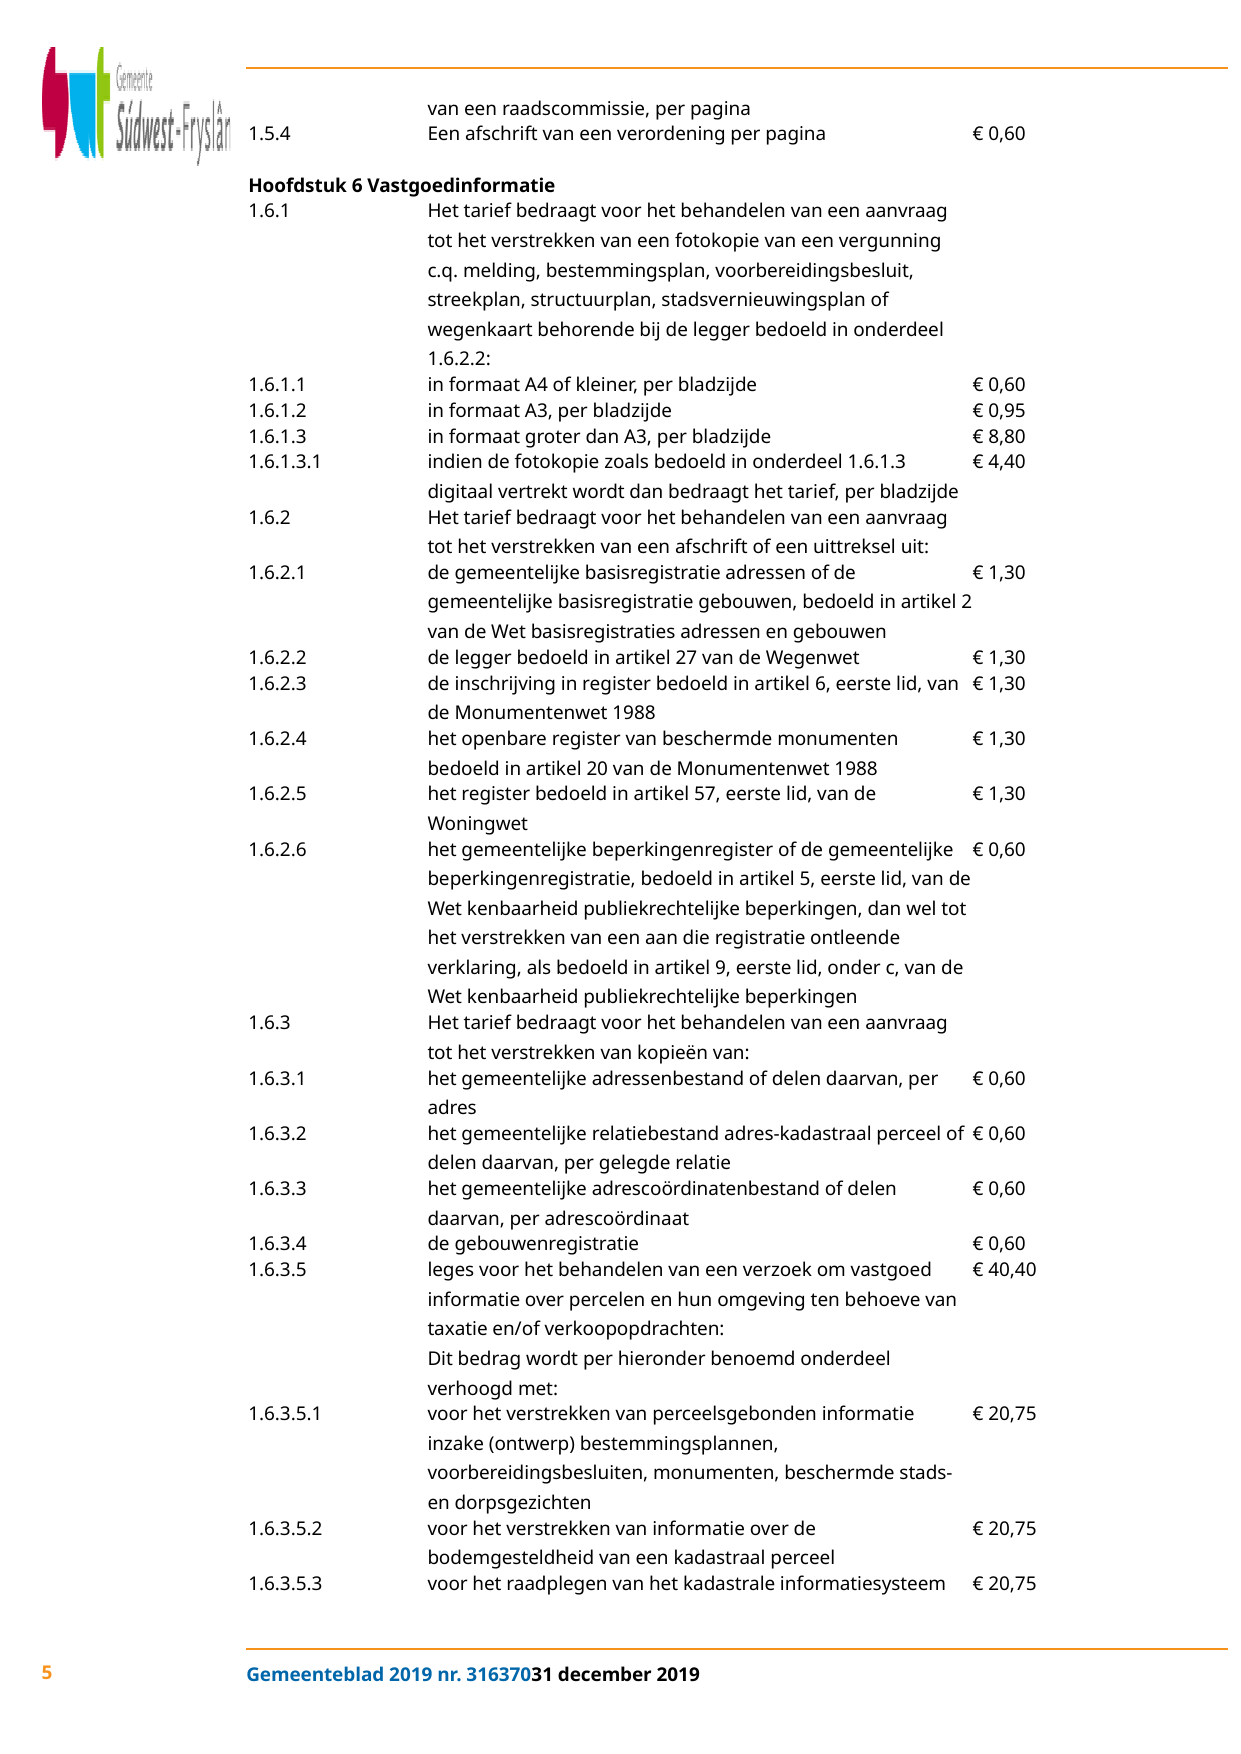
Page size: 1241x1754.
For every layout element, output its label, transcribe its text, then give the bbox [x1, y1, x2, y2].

table_cell Het tarief bedraagt voor het behandelen van een aanvraag tot het verstrekken van een fotokopie van een vergunning c.q. melding, bestemmingsplan, voorbereidingsbesluit, streekplan, structuurplan, stadsvernieuwingsplan of wegenkaart behorende bij de legger bedoeld in onderdeel 1.6.2.2: [427, 198, 972, 371]
table_cell 1.6.3.5.3 [248, 1570, 427, 1596]
table_cell 1.6.1 [248, 198, 427, 371]
table_cell het gemeentelijke beperkingenregister of de gemeentelijke beperkingenregistratie, bedoeld in artikel 5, eerste lid, van de Wet kenbaarheid publiekrechtelijke beperkingen, dan wel tot het verstrekken van een aan die registratie ontleende verklaring, als bedoeld in artikel 9, eerste lid, onder c, van de Wet kenbaarheid publiekrechtelijke beperkingen [427, 836, 972, 1009]
table_cell 1.6.1.2 [248, 397, 427, 423]
table_cell 1.6.2.4 [248, 725, 427, 780]
table_cell [973, 146, 1152, 172]
table_cell [973, 95, 1152, 121]
table_cell het gemeentelijke adressenbestand of delen daarvan, per adres [427, 1065, 972, 1120]
table_cell € 0,60 [973, 1120, 1152, 1175]
table_cell € 20,75 [973, 1570, 1152, 1596]
table_cell [973, 1009, 1152, 1065]
table_cell € 0,60 [973, 1175, 1152, 1231]
table_cell 1.6.2.1 [248, 559, 427, 644]
table_cell in formaat groter dan A3, per bladzijde [427, 423, 972, 448]
table_cell Hoofdstuk 6 Vastgoedinformatie [248, 172, 1152, 198]
table_cell 1.6.2.2 [248, 644, 427, 670]
table_cell € 40,40 [973, 1256, 1152, 1400]
table_cell Een afschrift van een verordening per pagina [427, 121, 972, 146]
table_cell € 4,40 [973, 449, 1152, 504]
table_cell 1.6.2.5 [248, 780, 427, 836]
table_cell 1.6.1.1 [248, 371, 427, 397]
table_cell 1.5.4 [248, 121, 427, 146]
table_cell 1.6.1.3.1 [248, 449, 427, 504]
table_cell het gemeentelijke adrescoördinatenbestand of delen daarvan, per adrescoördinaat [427, 1175, 972, 1231]
table_cell het register bedoeld in artikel 57, eerste lid, van de Woningwet [427, 780, 972, 836]
table_cell 1.6.3.1 [248, 1065, 427, 1120]
table_cell de gebouwenregistratie [427, 1231, 972, 1256]
table_cell het openbare register van beschermde monumenten bedoeld in artikel 20 van de Monumentenwet 1988 [427, 725, 972, 780]
table_cell € 1,30 [973, 559, 1152, 644]
table_cell € 0,95 [973, 397, 1152, 423]
table_cell € 0,60 [973, 1065, 1152, 1120]
table_cell 1.6.2.3 [248, 670, 427, 725]
table_cell 1.6.1.3 [248, 423, 427, 448]
table_cell [248, 95, 427, 121]
table_cell 1.6.3 [248, 1009, 427, 1065]
table_cell de legger bedoeld in artikel 27 van de Wegenwet [427, 644, 972, 670]
table_cell € 1,30 [973, 644, 1152, 670]
table_cell € 20,75 [973, 1515, 1152, 1570]
table_cell € 20,75 [973, 1400, 1152, 1515]
table_cell 1.6.3.5 [248, 1256, 427, 1400]
table_cell [973, 198, 1152, 371]
table_cell € 0,60 [973, 836, 1152, 1009]
table_cell voor het verstrekken van informatie over de bodemgesteldheid van een kadastraal perceel [427, 1515, 972, 1570]
table_cell € 1,30 [973, 725, 1152, 780]
table_cell [427, 146, 972, 172]
table_cell van een raadscommissie, per pagina [427, 95, 972, 121]
table_cell € 1,30 [973, 670, 1152, 725]
table_cell € 8,80 [973, 423, 1152, 448]
table_cell 1.6.2.6 [248, 836, 427, 1009]
table_cell voor het raadplegen van het kadastrale informatiesysteem [427, 1570, 972, 1596]
table_cell in formaat A3, per bladzijde [427, 397, 972, 423]
table_cell Het tarief bedraagt voor het behandelen van een aanvraag tot het verstrekken van kopieën van: [427, 1009, 972, 1065]
table_cell [248, 146, 427, 172]
table_cell leges voor het behandelen van een verzoek om vastgoed informatie over percelen en hun omgeving ten behoeve van taxatie en/of verkoopopdrachten: Dit bedrag wordt per hieronder benoemd onderdeel verhoogd met: [427, 1256, 972, 1400]
picture [41, 47, 231, 172]
table_cell de inschrijving in register bedoeld in artikel 6, eerste lid, van de Monumentenwet 1988 [427, 670, 972, 725]
table_cell 1.6.3.5.1 [248, 1400, 427, 1515]
table_cell [973, 504, 1152, 559]
table_cell € 0,60 [973, 1231, 1152, 1256]
table_cell het gemeentelijke relatiebestand adres-kadastraal perceel of delen daarvan, per gelegde relatie [427, 1120, 972, 1175]
table_cell 1.6.3.3 [248, 1175, 427, 1231]
table_cell 1.6.3.4 [248, 1231, 427, 1256]
table_cell 1.6.2 [248, 504, 427, 559]
table_cell € 0,60 [973, 121, 1152, 146]
table_cell 1.6.3.2 [248, 1120, 427, 1175]
table_cell de gemeentelijke basisregistratie adressen of de gemeentelijke basisregistratie gebouwen, bedoeld in artikel 2 van de Wet basisregistraties adressen en gebouwen [427, 559, 972, 644]
table_cell € 1,30 [973, 780, 1152, 836]
table_cell € 0,60 [973, 371, 1152, 397]
table_cell 1.6.3.5.2 [248, 1515, 427, 1570]
table_cell indien de fotokopie zoals bedoeld in onderdeel 1.6.1.3 digitaal vertrekt wordt dan bedraagt het tarief, per bladzijde [427, 449, 972, 504]
table_cell voor het verstrekken van perceelsgebonden informatie inzake (ontwerp) bestemmingsplannen, voorbereidingsbesluiten, monumenten, beschermde stads- en dorpsgezichten [427, 1400, 972, 1515]
table_cell in formaat A4 of kleiner, per bladzijde [427, 371, 972, 397]
table_cell Het tarief bedraagt voor het behandelen van een aanvraag tot het verstrekken van een afschrift of een uittreksel uit: [427, 504, 972, 559]
